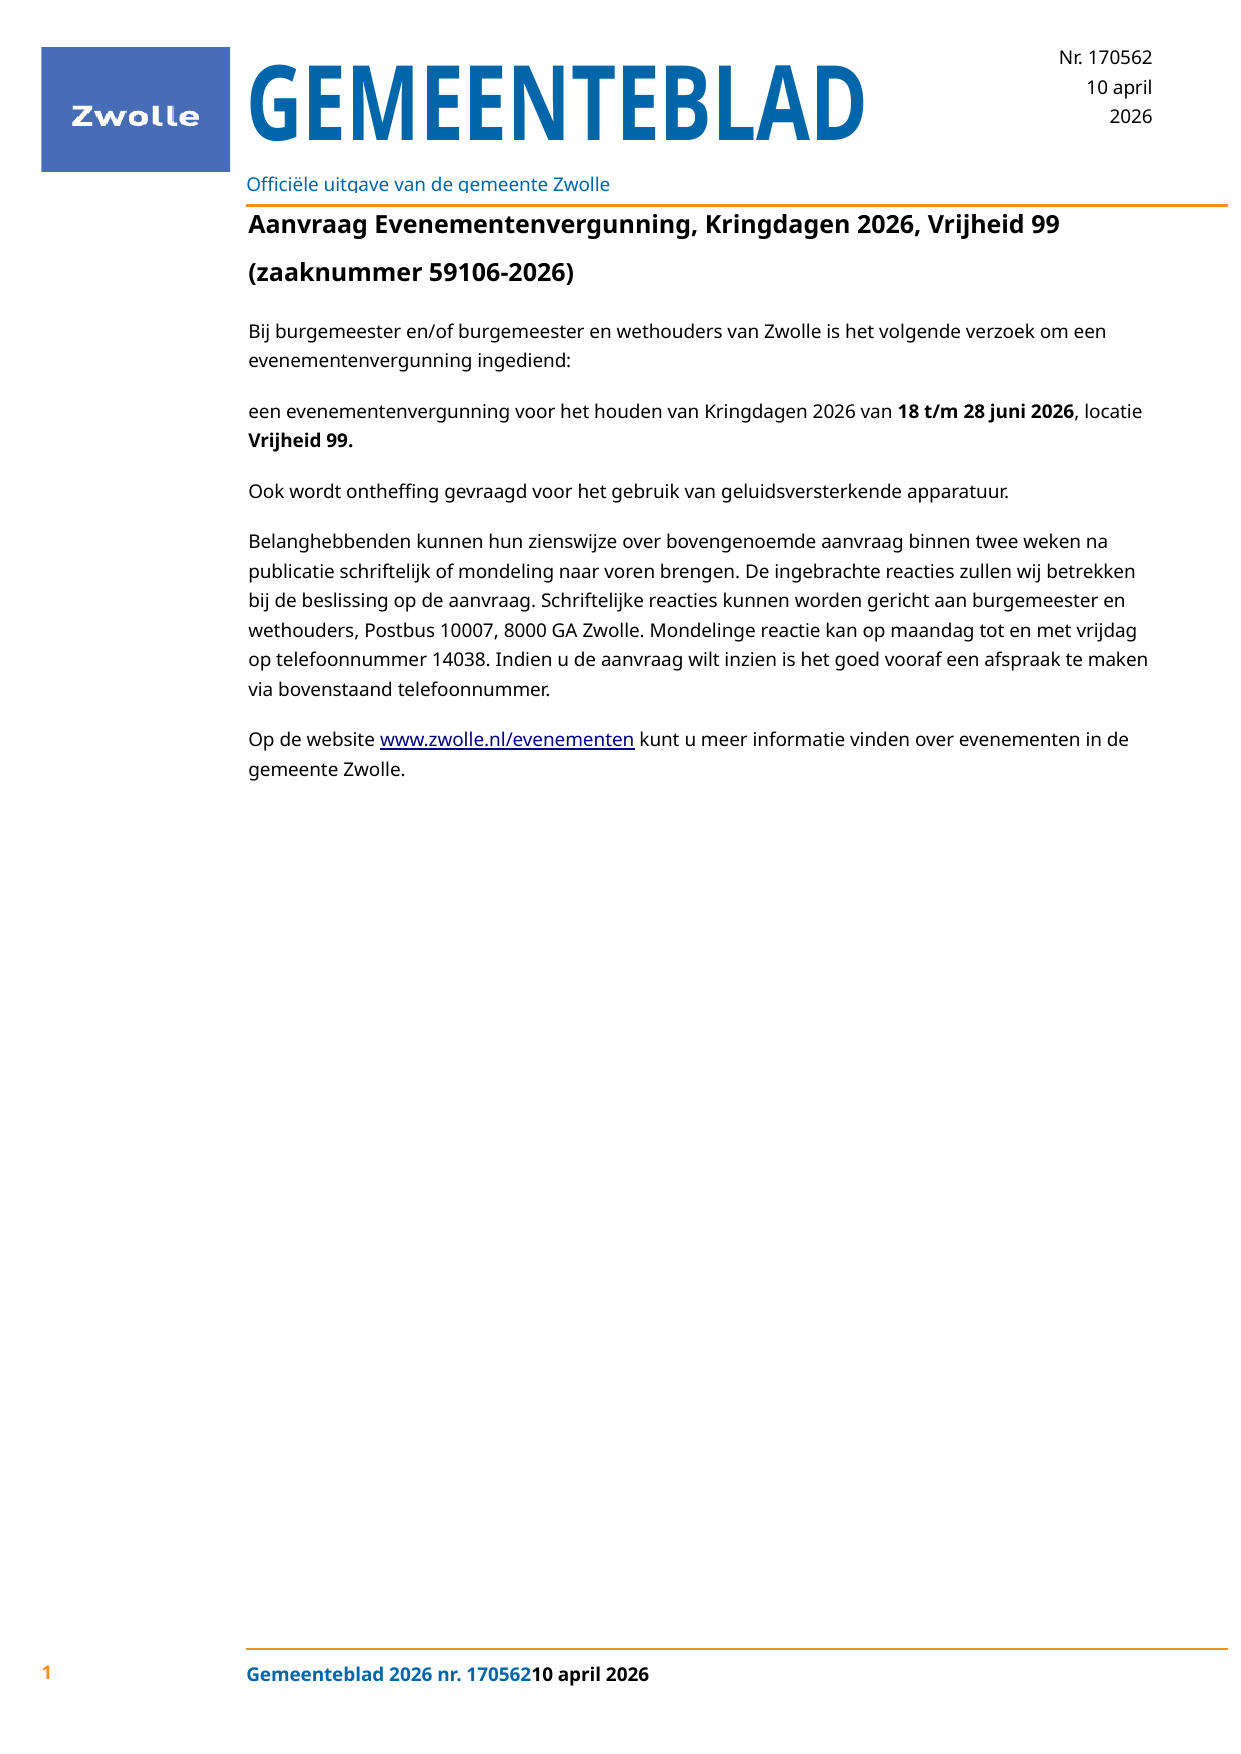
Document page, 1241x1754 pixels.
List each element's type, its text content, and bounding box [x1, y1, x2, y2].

text Op de website www.zwolle.nl/evenementen kunt u meer informatie vinden over evenementen in de gemeente Zwolle. [248, 727, 1152, 782]
text Ook wordt ontheffing gevraagd voor het gebruik van geluidsversterkende apparatuur. [248, 478, 1152, 504]
text Aanvraag Evenementenvergunning, Kringdagen 2026, Vrijheid 99 (zaaknummer 59106-2026) [248, 207, 1152, 288]
text een evenementenvergunning voor het houden van Kringdagen 2026 van 18 t/m 28 juni 2026, locatie Vrijheid 99. [248, 398, 1152, 453]
text Belanghebbenden kunnen hun zienswijze over bovengenoemde aanvraag binnen twee weken na publicatie schriftelijk of mondeling naar voren brengen. De ingebrachte reacties zullen wij betrekken bij de beslissing op de aanvraag. Schriftelijke reacties kunnen worden gericht aan burgemeester en wethouders, Postbus 10007, 8000 GA Zwolle. Mondelinge reactie kan op maandag tot en met vrijdag op telefoonnummer 14038. Indien u de aanvraag wilt inzien is het goed vooraf een afspraak te maken via bovenstaand telefoonnummer. [248, 528, 1152, 702]
picture [41, 47, 231, 172]
text Bij burgemeester en/of burgemeester en wethouders van Zwolle is het volgende verzoek om een evenementenvergunning ingediend: [248, 318, 1152, 373]
